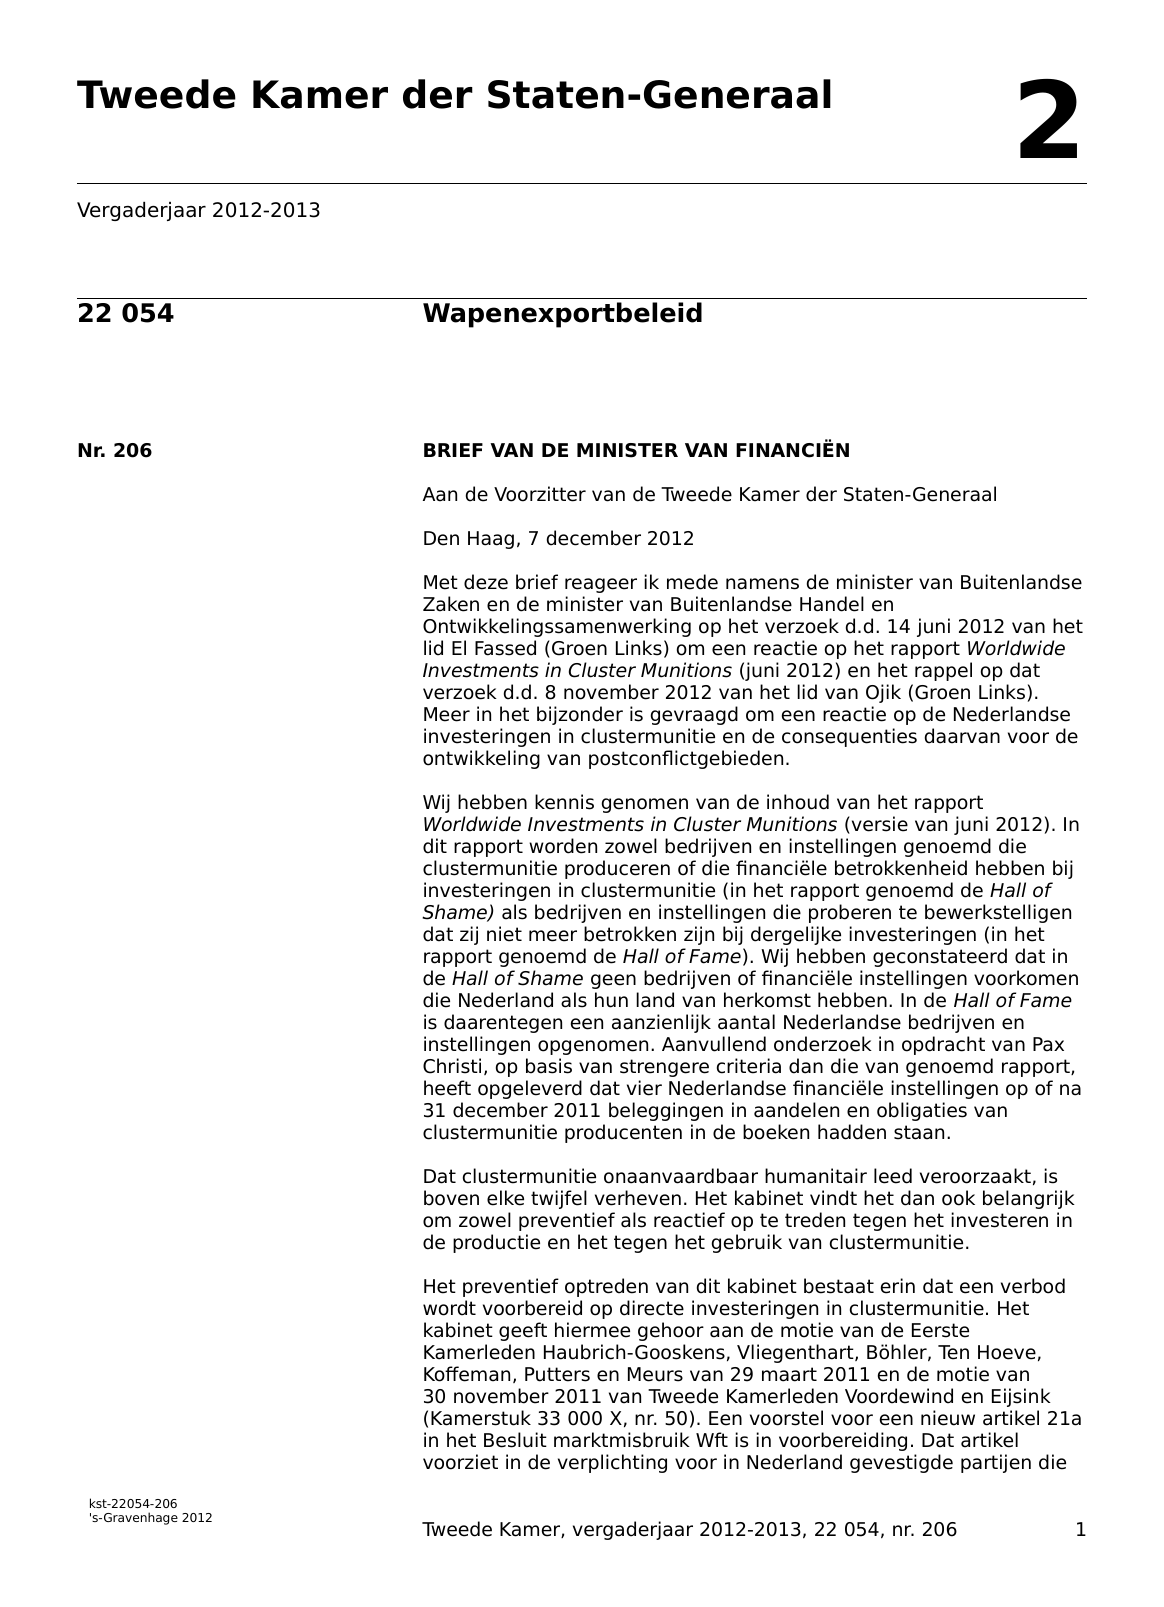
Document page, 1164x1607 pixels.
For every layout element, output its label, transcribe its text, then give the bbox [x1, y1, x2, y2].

subtitle Nr. 206 BRIEF VAN DE MINISTER VAN FINANCIËN [77, 440, 1087, 462]
table_header Tweede Kamer der Staten-Generaal [77, 59, 886, 183]
text Met deze brief reageer ik mede namens de minister van Buitenlandse Zaken en de minister van Buitenlandse Handel en Ontwikkelingssamenwerking op het verzoek d.d. 14 juni 2012 van het lid El Fassed (Groen Links) om een reactie op het rapport Worldwide Investments in Cluster Munitions (juni 2012) en het rappel op dat verzoek d.d. 8 november 2012 van het lid van Ojik (Groen Links). Meer in het bijzonder is gevraagd om een reactie op de Nederlandse investeringen in clustermunitie en de consequenties daarvan voor de ontwikkeling van postconflictgebieden. [422, 572, 1087, 770]
text Het preventief optreden van dit kabinet bestaat erin dat een verbod wordt voorbereid op directe investeringen in clustermunitie. Het kabinet geeft hiermee gehoor aan de motie van de Eerste Kamerleden Haubrich-Gooskens, Vliegenthart, Böhler, Ten Hoeve, Koffeman, Putters en Meurs van 29 maart 2011 en de motie van 30 november 2011 van Tweede Kamerleden Voordewind en Eijsink (Kamerstuk 33 000 X, nr. 50). Een voorstel voor een nieuw artikel 21a in het Besluit marktmisbruik Wft is in voorbereiding. Dat artikel voorziet in de verplichting voor in Nederland gevestigde partijen die [422, 1276, 1087, 1474]
text kst-22054-206 [88, 1497, 323, 1511]
text Den Haag, 7 december 2012 [422, 528, 1087, 550]
table_header 2 [886, 59, 1087, 183]
text Aan de Voorzitter van de Tweede Kamer der Staten-Generaal [422, 484, 1087, 506]
subtitle 22 054 Wapenexportbeleid [77, 299, 1087, 329]
text Dat clustermunitie onaanvaardbaar humanitair leed veroorzaakt, is boven elke twijfel verheven. Het kabinet vindt het dan ook belangrijk om zowel preventief als reactief op te treden tegen het investeren in de productie en het tegen het gebruik van clustermunitie. [422, 1166, 1087, 1254]
text 's-Gravenhage 2012 [88, 1511, 323, 1525]
table_cell Vergaderjaar 2012-2013 [77, 184, 1087, 298]
text Wij hebben kennis genomen van de inhoud van het rapport Worldwide Investments in Cluster Munitions (versie van juni 2012). In dit rapport worden zowel bedrijven en instellingen genoemd die clustermunitie produceren of die financiële betrokkenheid hebben bij investeringen in clustermunitie (in het rapport genoemd de Hall of Shame) als bedrijven en instellingen die proberen te bewerkstelligen dat zij niet meer betrokken zijn bij dergelijke investeringen (in het rapport genoemd de Hall of Fame). Wij hebben geconstateerd dat in de Hall of Shame geen bedrijven of financiële instellingen voorkomen die Nederland als hun land van herkomst hebben. In de Hall of Fame is daarentegen een aanzienlijk aantal Nederlandse bedrijven en instellingen opgenomen. Aanvullend onderzoek in opdracht van Pax Christi, op basis van strengere criteria dan die van genoemd rapport, heeft opgeleverd dat vier Nederlandse financiële instellingen op of na 31 december 2011 beleggingen in aandelen en obligaties van clustermunitie producenten in de boeken hadden staan. [422, 792, 1087, 1144]
